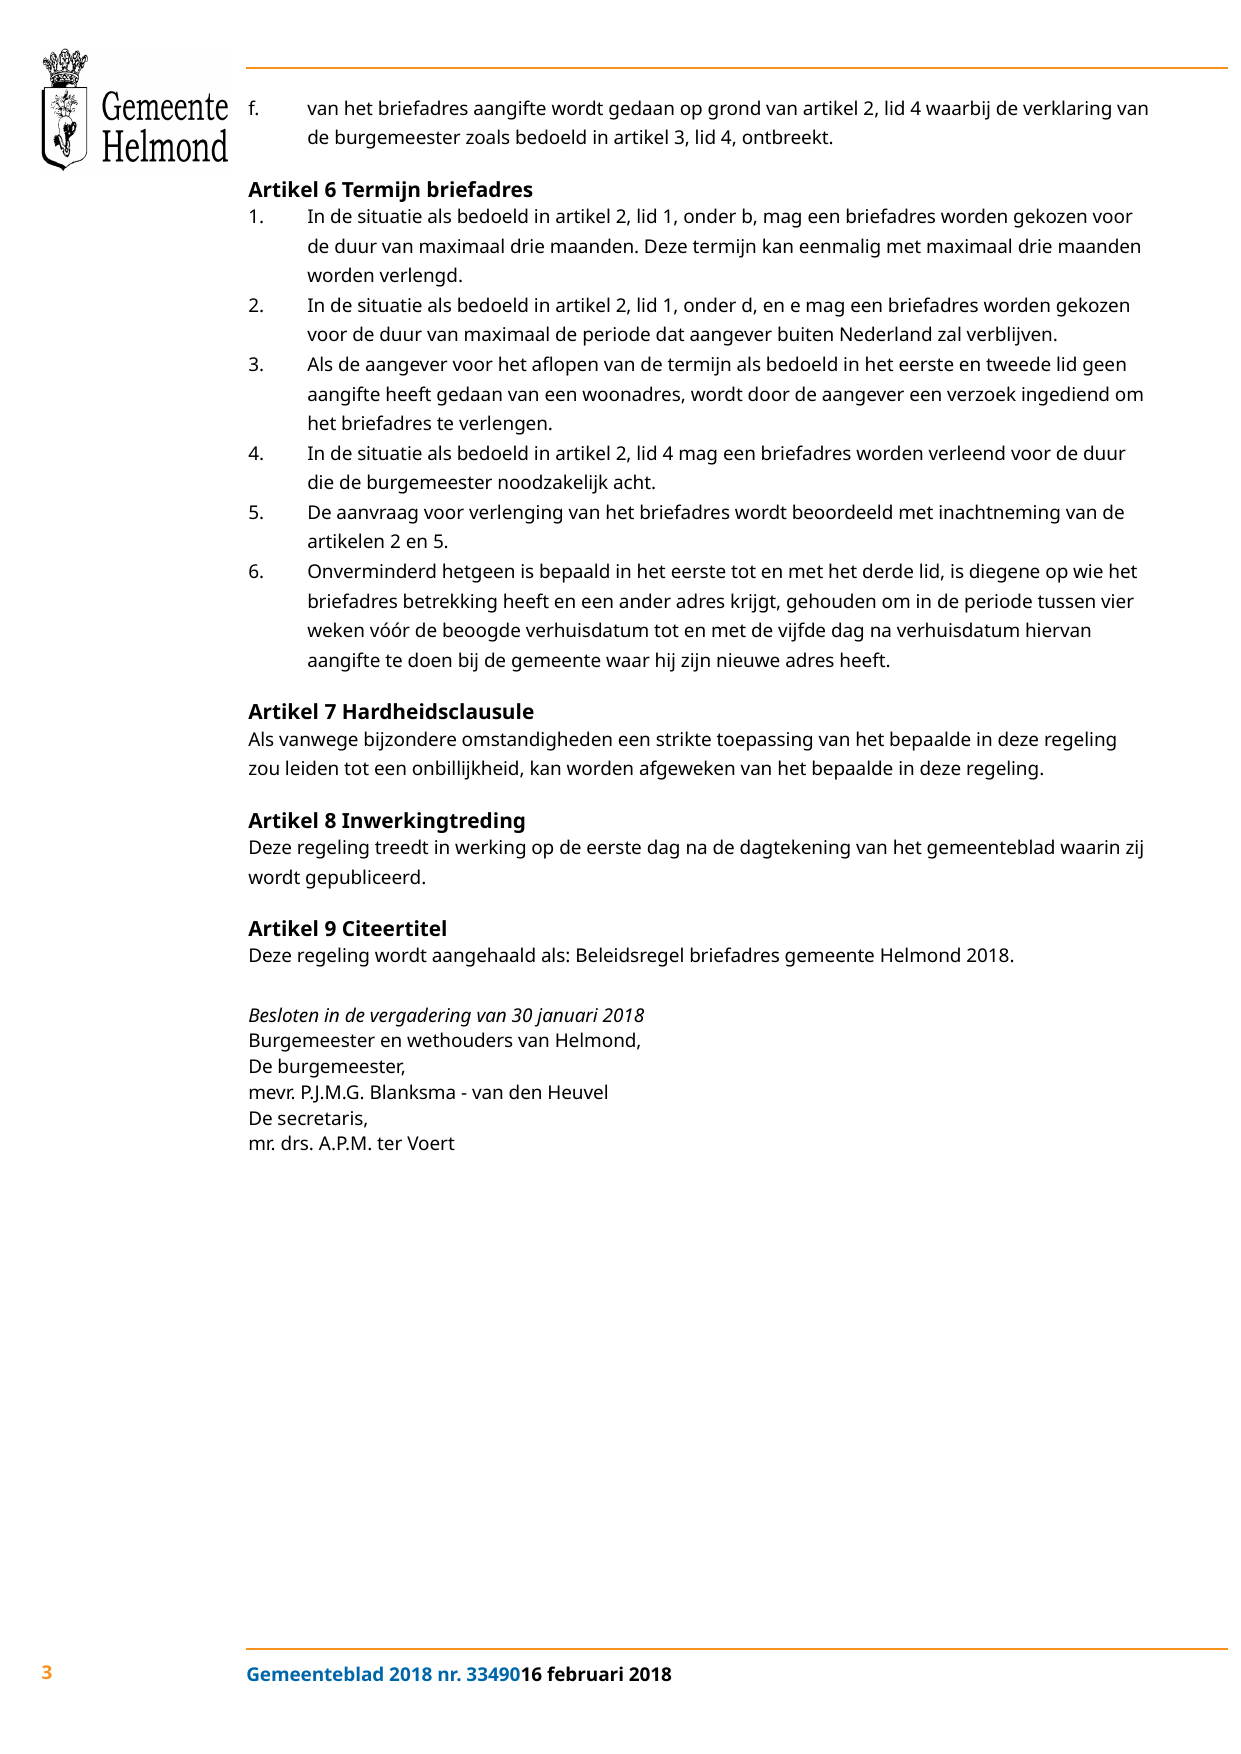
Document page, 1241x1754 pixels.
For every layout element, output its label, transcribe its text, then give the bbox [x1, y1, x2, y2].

list In de situatie als bedoeld in artikel 2, lid 4 mag een briefadres worden verleend voor de duur die de burgemeester noodzakelijk acht. [248, 440, 1152, 495]
text Als vanwege bijzondere omstandigheden een strikte toepassing van het bepaalde in deze regeling zou leiden tot een onbillijkheid, kan worden afgeweken van het bepaalde in deze regeling. [248, 726, 1152, 781]
text Artikel 8 Inwerkingtreding [248, 806, 1152, 834]
text mevr. P.J.M.G. Blanksma - van den Heuvel [248, 1079, 1152, 1105]
text Deze regeling wordt aangehaald als: Beleidsregel briefadres gemeente Helmond 2018. [248, 943, 1152, 968]
text Artikel 7 Hardheidsclausule [248, 697, 1152, 726]
list Als de aangever voor het aflopen van de termijn als bedoeld in het eerste en tweede lid geen aangifte heeft gedaan van een woonadres, wordt door de aangever een verzoek ingediend om het briefadres te verlengen. [248, 351, 1152, 436]
text Artikel 6 Termijn briefadres [248, 175, 1152, 203]
text Besloten in de vergadering van 30 januari 2018 [248, 1002, 1152, 1028]
text mr. drs. A.P.M. ter Voert [248, 1131, 1152, 1156]
picture [41, 47, 231, 172]
list Onverminderd hetgeen is bepaald in het eerste tot en met het derde lid, is diegene op wie het briefadres betrekking heeft en een ander adres krijgt, gehouden om in de periode tussen vier weken vóór de beoogde verhuisdatum tot en met de vijfde dag na verhuisdatum hiervan aangifte te doen bij de gemeente waar hij zijn nieuwe adres heeft. [248, 558, 1152, 673]
list De aanvraag voor verlenging van het briefadres wordt beoordeeld met inachtneming van de artikelen 2 en 5. [248, 499, 1152, 554]
list In de situatie als bedoeld in artikel 2, lid 1, onder b, mag een briefadres worden gekozen voor de duur van maximaal drie maanden. Deze termijn kan eenmalig met maximaal drie maanden worden verlengd. [248, 203, 1152, 288]
text De burgemeester, [248, 1053, 1152, 1079]
text Burgemeester en wethouders van Helmond, [248, 1028, 1152, 1053]
text Deze regeling treedt in werking op de eerste dag na de dagtekening van het gemeenteblad waarin zij wordt gepubliceerd. [248, 834, 1152, 889]
text Artikel 9 Citeertitel [248, 914, 1152, 943]
list In de situatie als bedoeld in artikel 2, lid 1, onder d, en e mag een briefadres worden gekozen voor de duur van maximaal de periode dat aangever buiten Nederland zal verblijven. [248, 292, 1152, 347]
list van het briefadres aangifte wordt gedaan op grond van artikel 2, lid 4 waarbij de verklaring van de burgemeester zoals bedoeld in artikel 3, lid 4, ontbreekt. [248, 95, 1152, 150]
text De secretaris, [248, 1105, 1152, 1131]
